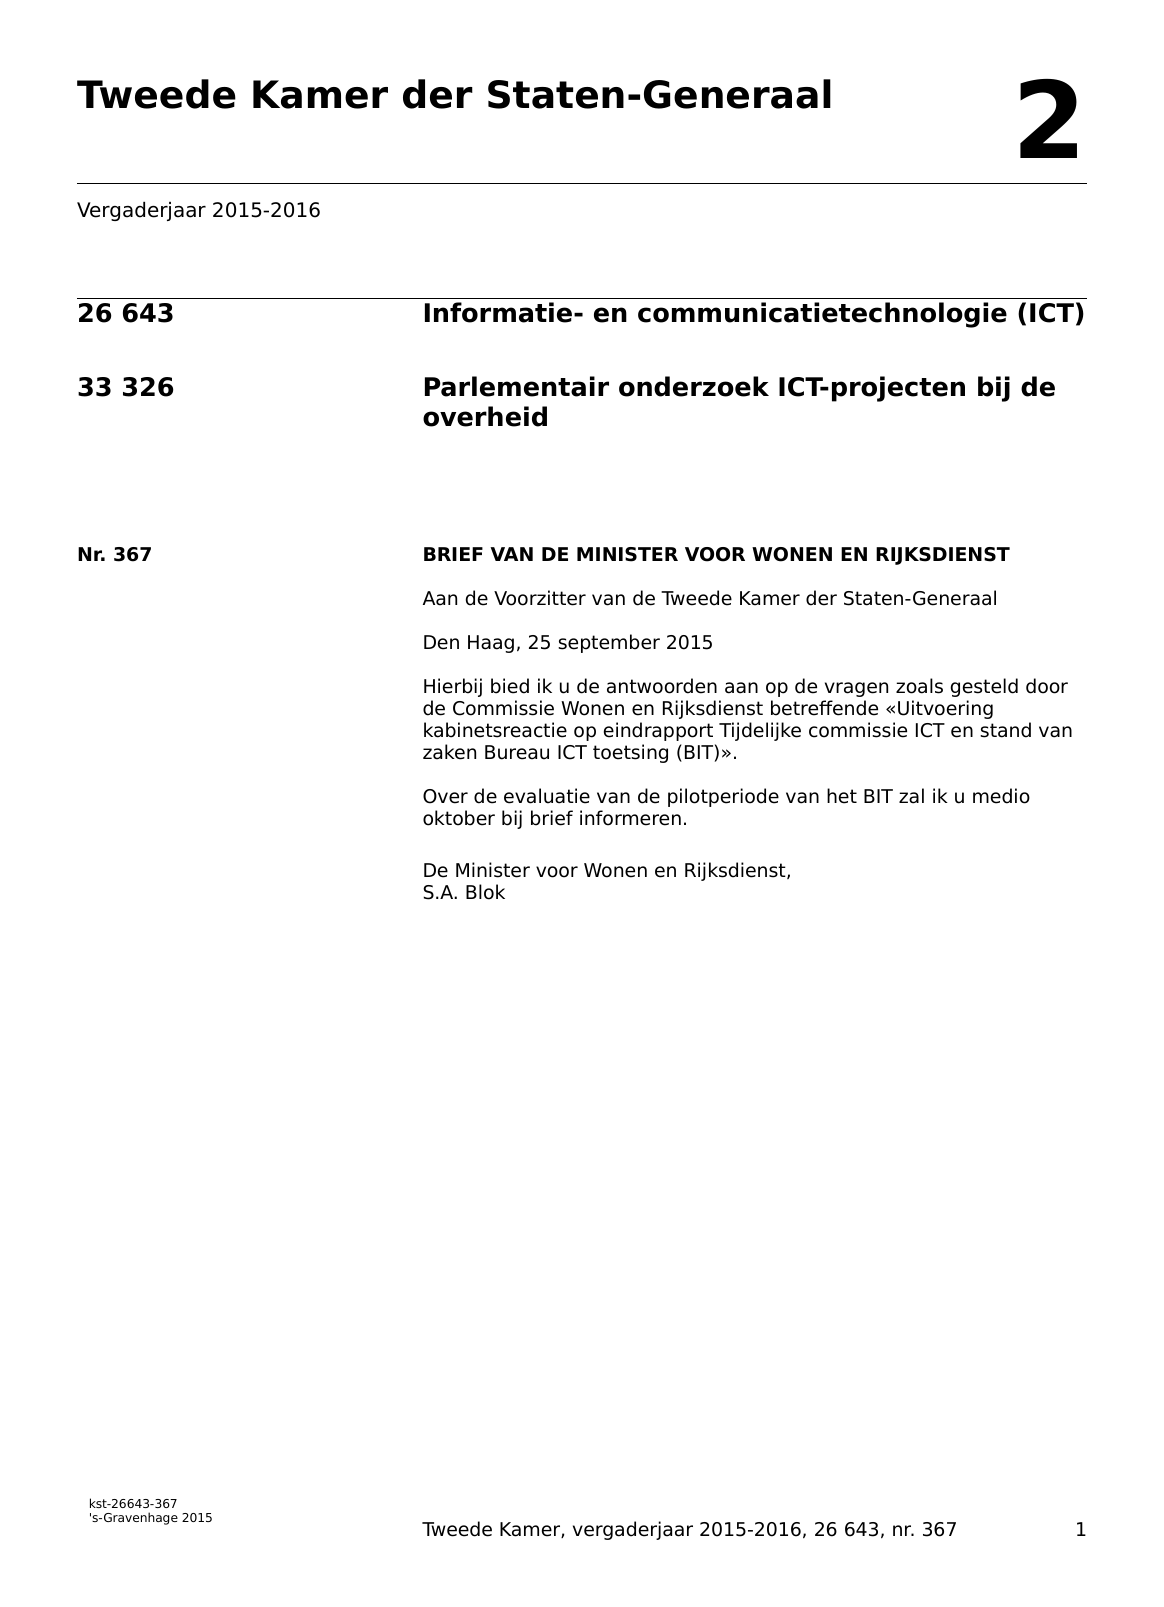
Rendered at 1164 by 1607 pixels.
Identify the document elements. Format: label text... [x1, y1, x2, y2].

text 's-Gravenhage 2015 [88, 1511, 323, 1525]
table_cell Vergaderjaar 2015-2016 [77, 184, 1087, 298]
text Over de evaluatie van de pilotperiode van het BIT zal ik u medio oktober bij brief informeren. [422, 786, 1087, 830]
subtitle Nr. 367 BRIEF VAN DE MINISTER VOOR WONEN EN RIJKSDIENST [77, 543, 1087, 565]
text Den Haag, 25 september 2015 [422, 632, 1087, 654]
text De Minister voor Wonen en Rijksdienst, S.A. Blok [422, 860, 1087, 904]
table_header Tweede Kamer der Staten-Generaal [77, 59, 886, 183]
text Aan de Voorzitter van de Tweede Kamer der Staten-Generaal [422, 588, 1087, 609]
subtitle 33 326 Parlementair onderzoek ICT-projecten bij de overheid [77, 373, 1087, 432]
text kst-26643-367 [88, 1497, 323, 1511]
table_header 2 [886, 59, 1087, 183]
text Hierbij bied ik u de antwoorden aan op de vragen zoals gesteld door de Commissie Wonen en Rijksdienst betreffende «Uitvoering kabinetsreactie op eindrapport Tijdelijke commissie ICT en stand van zaken Bureau ICT toetsing (BIT)». [422, 676, 1087, 764]
subtitle 26 643 Informatie- en communicatietechnologie (ICT) [77, 299, 1087, 329]
